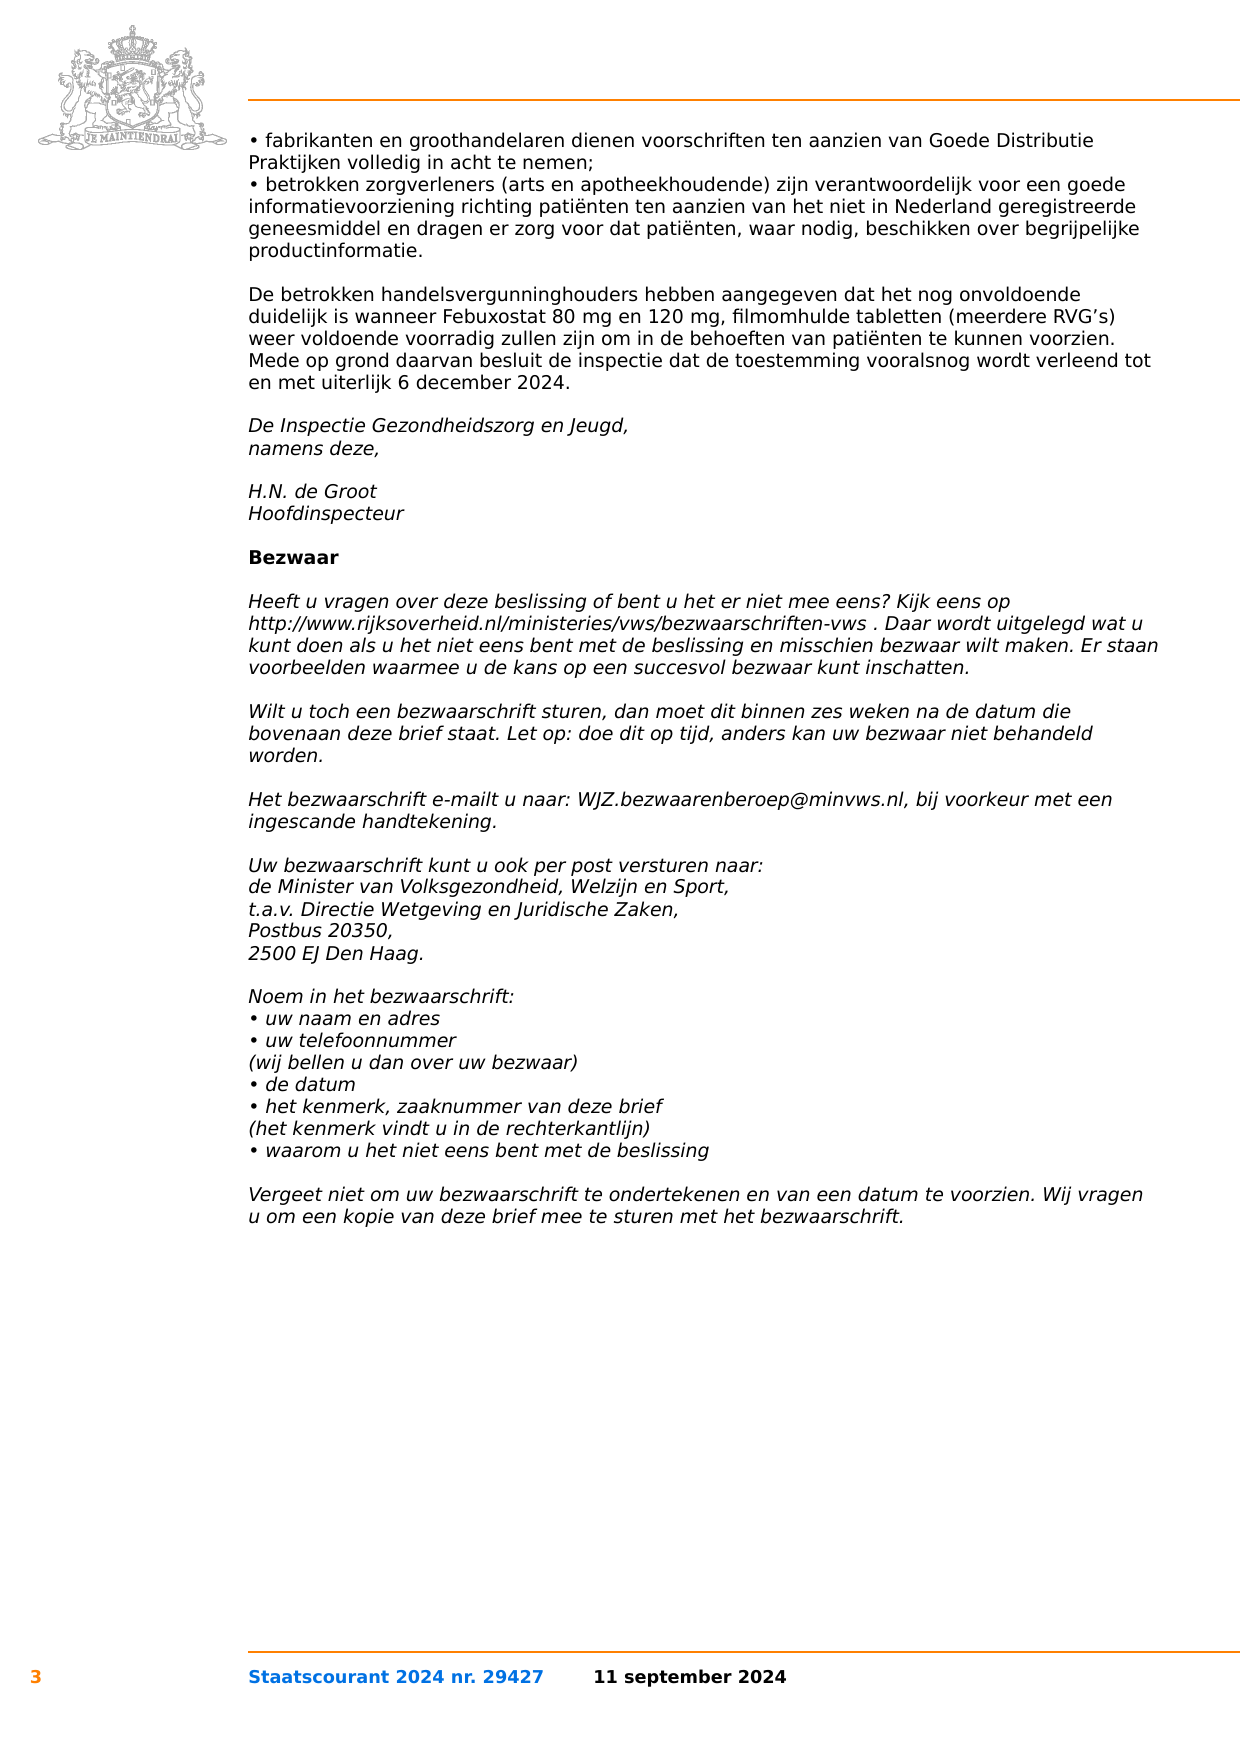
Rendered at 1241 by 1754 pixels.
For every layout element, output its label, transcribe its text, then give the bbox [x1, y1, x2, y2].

text • de datum [248, 1074, 1163, 1096]
text Heeft u vragen over deze beslissing of bent u het er niet mee eens? Kijk eens op http://www.rijksoverheid.nl/ministeries/vws/bezwaarschriften-vws . Daar wordt uitgelegd wat u kunt doen als u het niet eens bent met de beslissing en misschien bezwaar wilt maken. Er staan voorbeelden waarmee u de kans op een succesvol bezwaar kunt inschatten. [248, 591, 1163, 679]
text Het bezwaarschrift e-mailt u naar: WJZ.bezwaarenberoep@minvws.nl, bij voorkeur met een ingescande handtekening. [248, 789, 1163, 833]
text Vergeet niet om uw bezwaarschrift te ondertekenen en van een datum te voorzien. Wij vragen u om een kopie van deze brief mee te sturen met het bezwaarschrift. [248, 1184, 1163, 1228]
text 2500 EJ Den Haag. [248, 942, 1163, 964]
text (het kenmerk vindt u in de rechterkantlijn) [248, 1118, 1163, 1140]
picture [38, 25, 227, 150]
text De betrokken handelsvergunninghouders hebben aangegeven dat het nog onvoldoende duidelijk is wanneer Febuxostat 80 mg en 120 mg, filmomhulde tabletten (meerdere RVG’s) weer voldoende voorradig zullen zijn om in de behoeften van patiënten te kunnen voorzien. Mede op grond daarvan besluit de inspectie dat de toestemming vooralsnog wordt verleend tot en met uiterlijk 6 december 2024. [248, 284, 1163, 393]
text • fabrikanten en groothandelaren dienen voorschriften ten aanzien van Goede Distributie Praktijken volledig in acht te nemen; [248, 130, 1163, 174]
text • het kenmerk, zaaknummer van deze brief [248, 1096, 1163, 1118]
text • uw telefoonnummer [248, 1030, 1163, 1052]
text t.a.v. Directie Wetgeving en Juridische Zaken, [248, 898, 1163, 920]
text Wilt u toch een bezwaarschrift sturen, dan moet dit binnen zes weken na de datum die bovenaan deze brief staat. Let op: doe dit op tijd, anders kan uw bezwaar niet behandeld worden. [248, 701, 1163, 767]
text De Inspectie Gezondheidszorg en Jeugd, namens deze, H.N. de Groot Hoofdinspecteur [248, 415, 1163, 525]
text Postbus 20350, [248, 920, 1163, 942]
text • uw naam en adres [248, 1008, 1163, 1030]
text Noem in het bezwaarschrift: [248, 986, 1163, 1008]
text de Minister van Volksgezondheid, Welzijn en Sport, [248, 876, 1163, 898]
text Bezwaar [248, 547, 1163, 569]
text • betrokken zorgverleners (arts en apotheekhoudende) zijn verantwoordelijk voor een goede informatievoorziening richting patiënten ten aanzien van het niet in Nederland geregistreerde geneesmiddel en dragen er zorg voor dat patiënten, waar nodig, beschikken over begrijpelijke productinformatie. [248, 174, 1163, 262]
text Uw bezwaarschrift kunt u ook per post versturen naar: [248, 854, 1163, 876]
text • waarom u het niet eens bent met de beslissing [248, 1140, 1163, 1162]
text (wij bellen u dan over uw bezwaar) [248, 1052, 1163, 1074]
